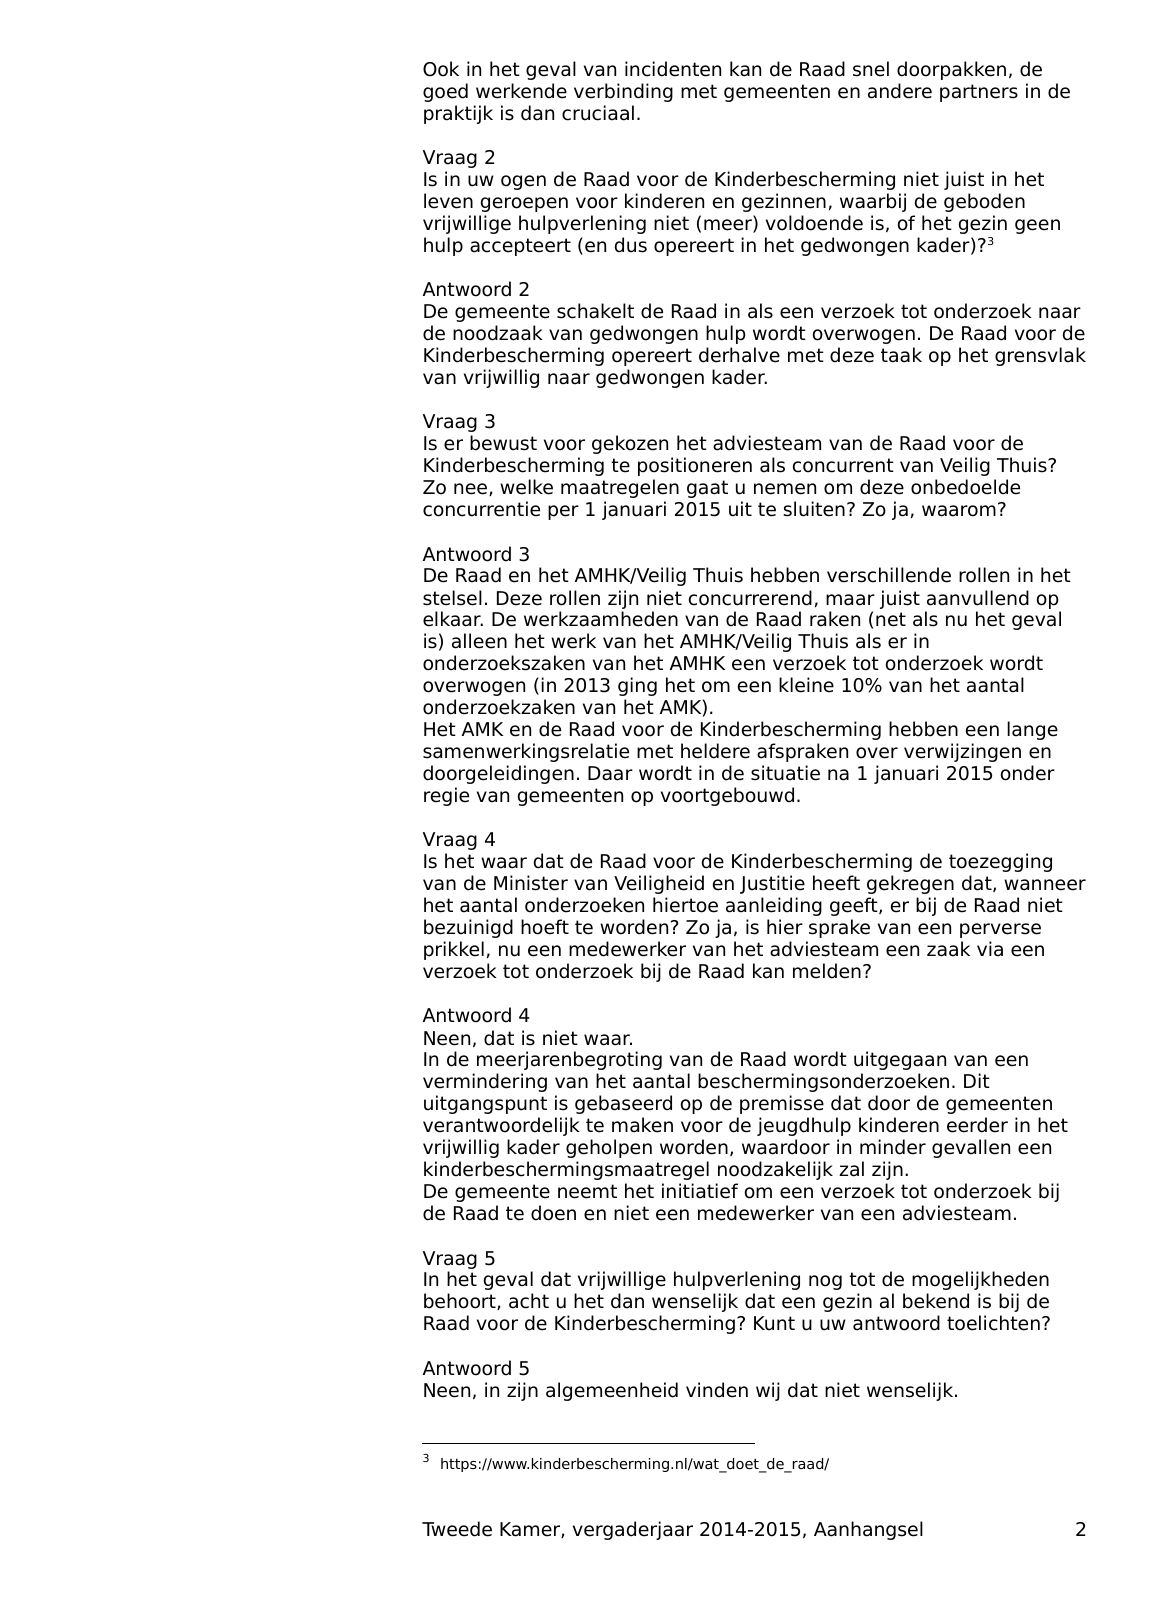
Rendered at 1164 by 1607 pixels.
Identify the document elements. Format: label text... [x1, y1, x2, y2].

text Het AMK en de Raad voor de Kinderbescherming hebben een lange samenwerkingsrelatie met heldere afspraken over verwijzingen en doorgeleidingen. Daar wordt in de situatie na 1 januari 2015 onder regie van gemeenten op voortgebouwd. [422, 719, 1087, 807]
text Neen, in zijn algemeenheid vinden wij dat niet wenselijk. [422, 1379, 1087, 1401]
text Ook in het geval van incidenten kan de Raad snel doorpakken, de goed werkende verbinding met gemeenten en andere partners in de praktijk is dan cruciaal. [422, 59, 1087, 125]
text Vraag 5 [422, 1247, 1087, 1269]
text Antwoord 5 [422, 1357, 1087, 1379]
text De gemeente neemt het initiatief om een verzoek tot onderzoek bij de Raad te doen en niet een medewerker van een adviesteam. [422, 1181, 1087, 1225]
text De gemeente schakelt de Raad in als een verzoek tot onderzoek naar de noodzaak van gedwongen hulp wordt overwogen. De Raad voor de Kinderbescherming opereert derhalve met deze taak op het grensvlak van vrijwillig naar gedwongen kader. [422, 301, 1087, 389]
text In het geval dat vrijwillige hulpverlening nog tot de mogelijkheden behoort, acht u het dan wenselijk dat een gezin al bekend is bij de Raad voor de Kinderbescherming? Kunt u uw antwoord toelichten? [422, 1269, 1087, 1335]
text Antwoord 4 [422, 1005, 1087, 1027]
text Antwoord 2 [422, 279, 1087, 301]
text Is er bewust voor gekozen het adviesteam van de Raad voor de Kinderbescherming te positioneren als concurrent van Veilig Thuis? Zo nee, welke maatregelen gaat u nemen om deze onbedoelde concurrentie per 1 januari 2015 uit te sluiten? Zo ja, waarom? [422, 433, 1087, 521]
text Neen, dat is niet waar. [422, 1027, 1087, 1049]
text In de meerjarenbegroting van de Raad wordt uitgegaan van een vermindering van het aantal beschermingsonderzoeken. Dit uitgangspunt is gebaseerd op de premisse dat door de gemeenten verantwoordelijk te maken voor de jeugdhulp kinderen eerder in het vrijwillig kader geholpen worden, waardoor in minder gevallen een kinderbeschermingsmaatregel noodzakelijk zal zijn. [422, 1049, 1087, 1181]
text Vraag 3 [422, 411, 1087, 433]
text Vraag 2 [422, 147, 1087, 169]
text https://www.kinderbescherming.nl/wat_doet_de_raad/ [422, 1452, 1087, 1474]
text De Raad en het AMHK/Veilig Thuis hebben verschillende rollen in het stelsel. Deze rollen zijn niet concurrerend, maar juist aanvullend op elkaar. De werkzaamheden van de Raad raken (net als nu het geval is) alleen het werk van het AMHK/Veilig Thuis als er in onderzoekszaken van het AMHK een verzoek tot onderzoek wordt overwogen (in 2013 ging het om een kleine 10% van het aantal onderzoekzaken van het AMK). [422, 565, 1087, 719]
text Is in uw ogen de Raad voor de Kinderbescherming niet juist in het leven geroepen voor kinderen en gezinnen, waarbij de geboden vrijwillige hulpverlening niet (meer) voldoende is, of het gezin geen hulp accepteert (en dus opereert in het gedwongen kader)? [422, 169, 1087, 257]
text Is het waar dat de Raad voor de Kinderbescherming de toezegging van de Minister van Veiligheid en Justitie heeft gekregen dat, wanneer het aantal onderzoeken hiertoe aanleiding geeft, er bij de Raad niet bezuinigd hoeft te worden? Zo ja, is hier sprake van een perverse prikkel, nu een medewerker van het adviesteam een zaak via een verzoek tot onderzoek bij de Raad kan melden? [422, 851, 1087, 983]
text Antwoord 3 [422, 543, 1087, 565]
text Vraag 4 [422, 829, 1087, 851]
